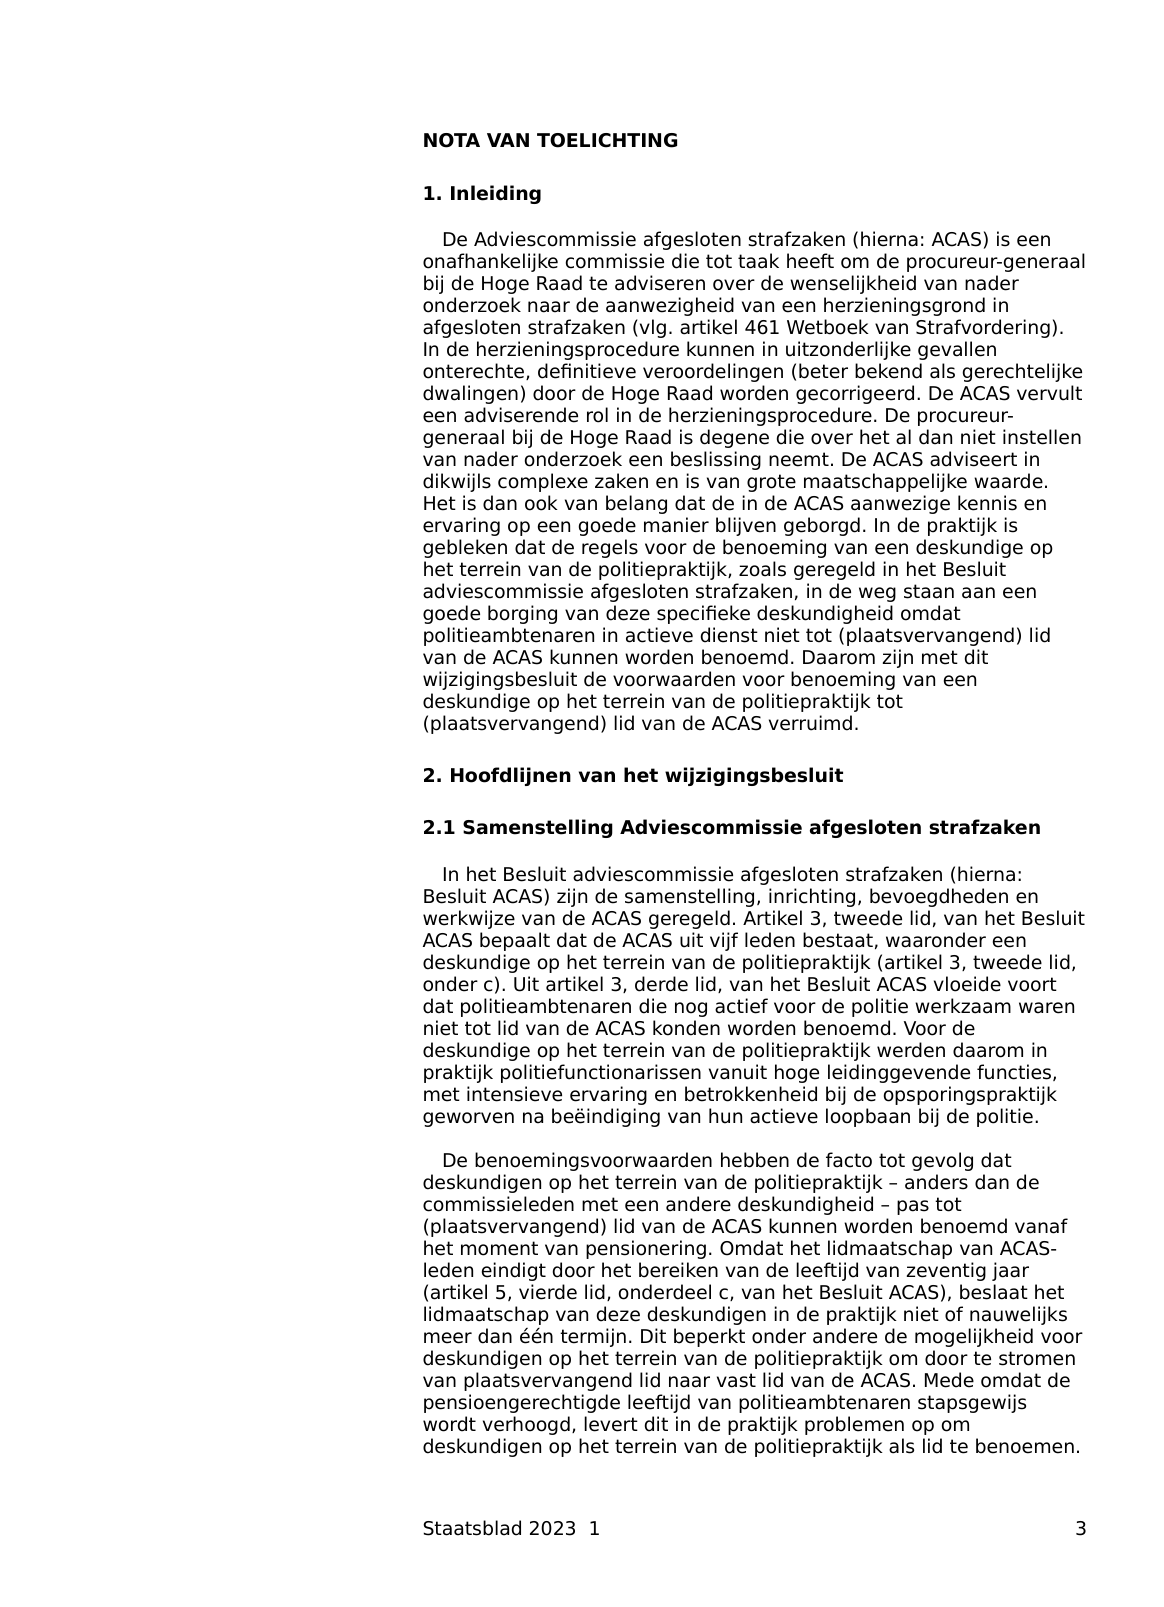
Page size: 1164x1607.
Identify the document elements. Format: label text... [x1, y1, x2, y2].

subtitle 1. Inleiding [422, 182, 1087, 204]
subtitle 2. Hoofdlijnen van het wijzigingsbesluit [422, 765, 1087, 787]
text In het Besluit adviescommissie afgesloten strafzaken (hierna: Besluit ACAS) zijn de samenstelling, inrichting, bevoegdheden en werkwijze van de ACAS geregeld. Artikel 3, tweede lid, van het Besluit ACAS bepaalt dat de ACAS uit vijf leden bestaat, waaronder een deskundige op het terrein van de politiepraktijk (artikel 3, tweede lid, onder c). Uit artikel 3, derde lid, van het Besluit ACAS vloeide voort dat politieambtenaren die nog actief voor de politie werkzaam waren niet tot lid van de ACAS konden worden benoemd. Voor de deskundige op het terrein van de politiepraktijk werden daarom in praktijk politiefunctionarissen vanuit hoge leidinggevende functies, met intensieve ervaring en betrokkenheid bij de opsporingspraktijk geworven na beëindiging van hun actieve loopbaan bij de politie. [422, 864, 1087, 1128]
text De Adviescommissie afgesloten strafzaken (hierna: ACAS) is een onafhankelijke commissie die tot taak heeft om de procureur-generaal bij de Hoge Raad te adviseren over de wenselijkheid van nader onderzoek naar de aanwezigheid van een herzieningsgrond in afgesloten strafzaken (vlg. artikel 461 Wetboek van Strafvordering). In de herzieningsprocedure kunnen in uitzonderlijke gevallen onterechte, definitieve veroordelingen (beter bekend als gerechtelijke dwalingen) door de Hoge Raad worden gecorrigeerd. De ACAS vervult een adviserende rol in de herzieningsprocedure. De procureur-generaal bij de Hoge Raad is degene die over het al dan niet instellen van nader onderzoek een beslissing neemt. De ACAS adviseert in dikwijls complexe zaken en is van grote maatschappelijke waarde. Het is dan ook van belang dat de in de ACAS aanwezige kennis en ervaring op een goede manier blijven geborgd. In de praktijk is gebleken dat de regels voor de benoeming van een deskundige op het terrein van de politiepraktijk, zoals geregeld in het Besluit adviescommissie afgesloten strafzaken, in de weg staan aan een goede borging van deze specifieke deskundigheid omdat politieambtenaren in actieve dienst niet tot (plaatsvervangend) lid van de ACAS kunnen worden benoemd. Daarom zijn met dit wijzigingsbesluit de voorwaarden voor benoeming van een deskundige op het terrein van de politiepraktijk tot (plaatsvervangend) lid van de ACAS verruimd. [422, 229, 1087, 735]
subtitle NOTA VAN TOELICHTING [422, 130, 1087, 152]
text De benoemingsvoorwaarden hebben de facto tot gevolg dat deskundigen op het terrein van de politiepraktijk – anders dan de commissieleden met een andere deskundigheid – pas tot (plaatsvervangend) lid van de ACAS kunnen worden benoemd vanaf het moment van pensionering. Omdat het lidmaatschap van ACAS-leden eindigt door het bereiken van de leeftijd van zeventig jaar (artikel 5, vierde lid, onderdeel c, van het Besluit ACAS), beslaat het lidmaatschap van deze deskundigen in de praktijk niet of nauwelijks meer dan één termijn. Dit beperkt onder andere de mogelijkheid voor deskundigen op het terrein van de politiepraktijk om door te stromen van plaatsvervangend lid naar vast lid van de ACAS. Mede omdat de pensioengerechtigde leeftijd van politieambtenaren stapsgewijs wordt verhoogd, levert dit in de praktijk problemen op om deskundigen op het terrein van de politiepraktijk als lid te benoemen. [422, 1150, 1087, 1457]
subtitle 2.1 Samenstelling Adviescommissie afgesloten strafzaken [422, 817, 1087, 839]
